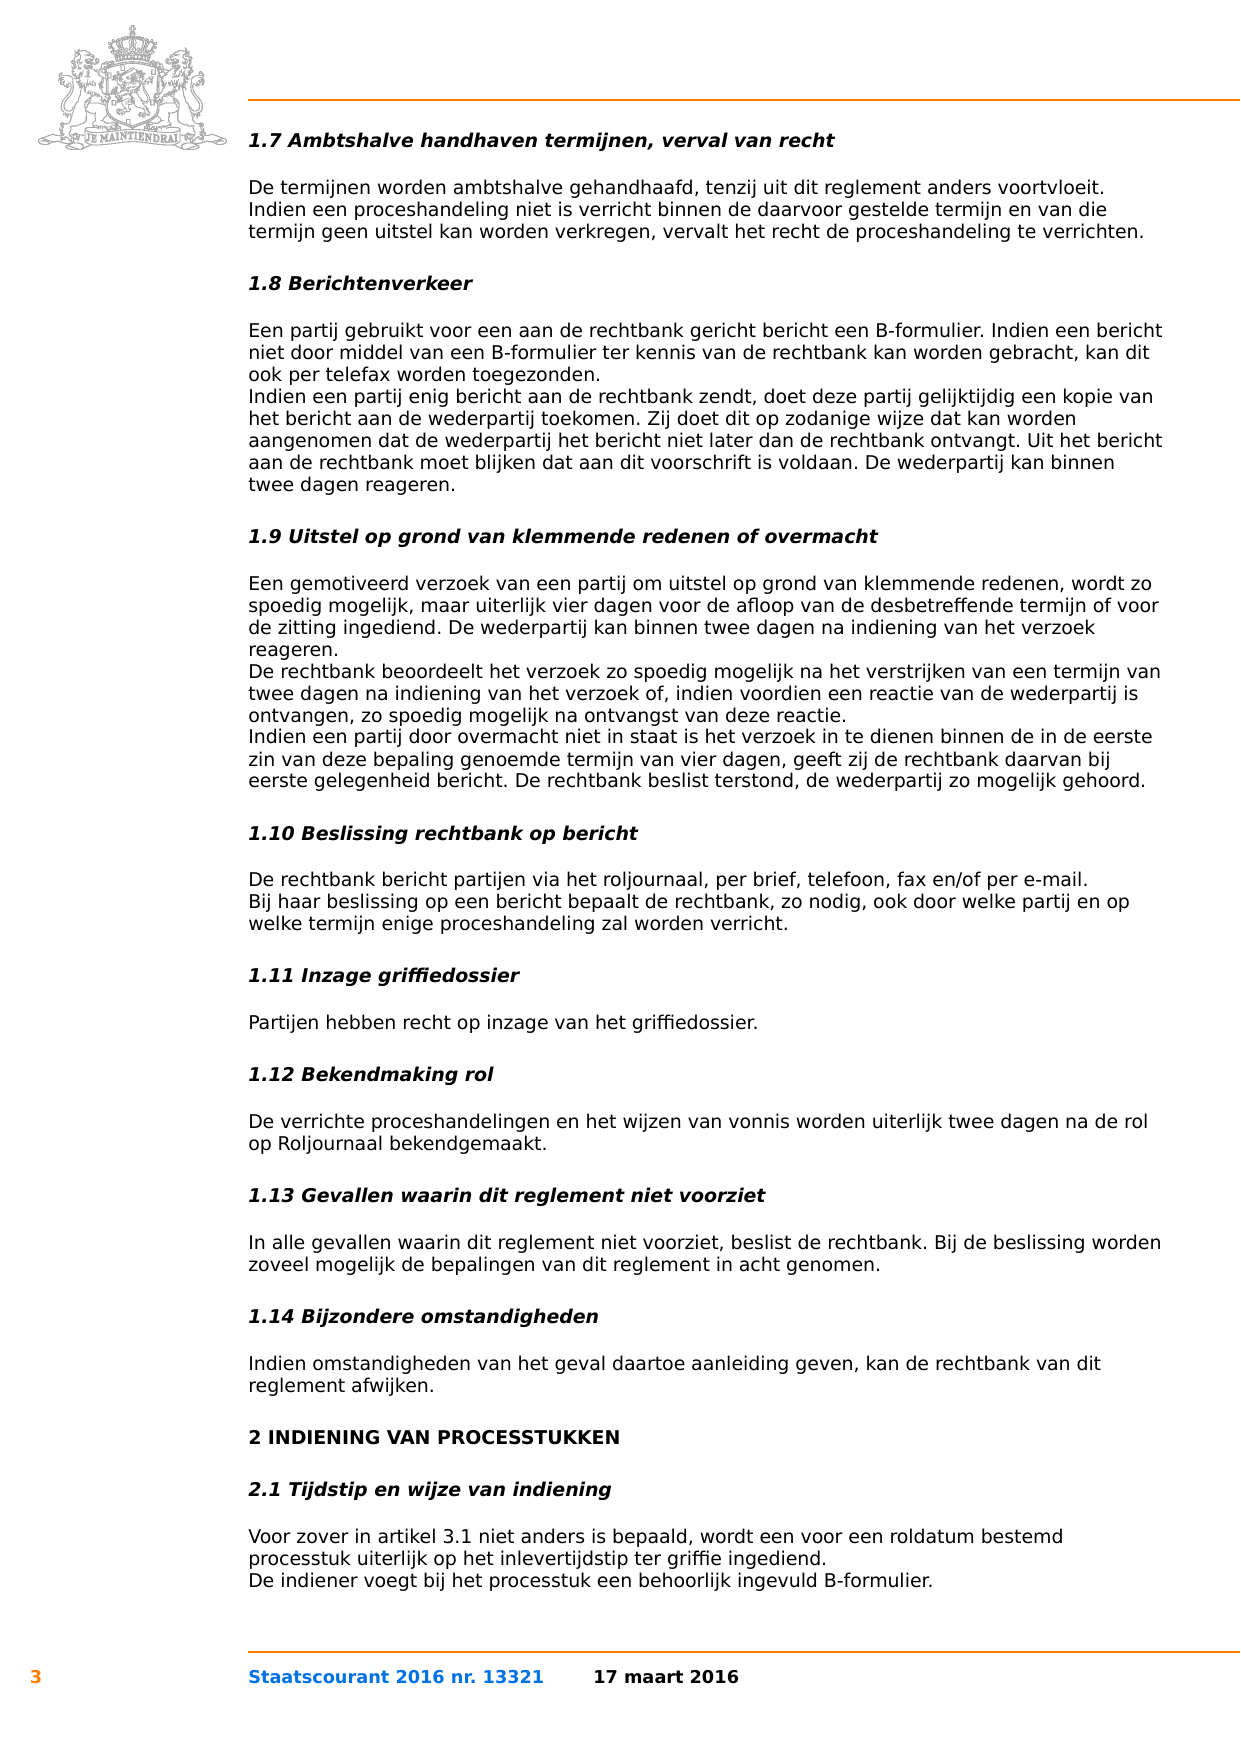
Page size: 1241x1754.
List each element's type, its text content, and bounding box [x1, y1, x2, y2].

subtitle 1.12 Bekendmaking rol [248, 1064, 1163, 1086]
subtitle 1.10 Beslissing rechtbank op bericht [248, 822, 1163, 844]
subtitle 1.9 Uitstel op grond van klemmende redenen of overmacht [248, 526, 1163, 548]
picture [38, 25, 227, 150]
text Indien een proceshandeling niet is verricht binnen de daarvoor gestelde termijn en van die termijn geen uitstel kan worden verkregen, vervalt het recht de proceshandeling te verrichten. [248, 199, 1163, 243]
subtitle 1.11 Inzage griffiedossier [248, 965, 1163, 987]
subtitle 2.1 Tijdstip en wijze van indiening [248, 1479, 1163, 1501]
subtitle 2 INDIENING VAN PROCESSTUKKEN [248, 1427, 1163, 1449]
text De termijnen worden ambtshalve gehandhaafd, tenzij uit dit reglement anders voortvloeit. [248, 177, 1163, 199]
text Indien een partij enig bericht aan de rechtbank zendt, doet deze partij gelijktijdig een kopie van het bericht aan de wederpartij toekomen. Zij doet dit op zodanige wijze dat kan worden aangenomen dat de wederpartij het bericht niet later dan de rechtbank ontvangt. Uit het bericht aan de rechtbank moet blijken dat aan dit voorschrift is voldaan. De wederpartij kan binnen twee dagen reageren. [248, 386, 1163, 496]
text Partijen hebben recht op inzage van het griffiedossier. [248, 1012, 1163, 1034]
subtitle 1.8 Berichtenverkeer [248, 273, 1163, 295]
text De rechtbank beoordeelt het verzoek zo spoedig mogelijk na het verstrijken van een termijn van twee dagen na indiening van het verzoek of, indien voordien een reactie van de wederpartij is ontvangen, zo spoedig mogelijk na ontvangst van deze reactie. [248, 661, 1163, 726]
text Een gemotiveerd verzoek van een partij om uitstel op grond van klemmende redenen, wordt zo spoedig mogelijk, maar uiterlijk vier dagen voor de afloop van de desbetreffende termijn of voor de zitting ingediend. De wederpartij kan binnen twee dagen na indiening van het verzoek reageren. [248, 573, 1163, 661]
text Indien omstandigheden van het geval daartoe aanleiding geven, kan de rechtbank van dit reglement afwijken. [248, 1353, 1163, 1397]
text Indien een partij door overmacht niet in staat is het verzoek in te dienen binnen de in de eerste zin van deze bepaling genoemde termijn van vier dagen, geeft zij de rechtbank daarvan bij eerste gelegenheid bericht. De rechtbank beslist terstond, de wederpartij zo mogelijk gehoord. [248, 726, 1163, 792]
subtitle 1.13 Gevallen waarin dit reglement niet voorziet [248, 1185, 1163, 1207]
text Bij haar beslissing op een bericht bepaalt de rechtbank, zo nodig, ook door welke partij en op welke termijn enige proceshandeling zal worden verricht. [248, 891, 1163, 935]
subtitle 1.7 Ambtshalve handhaven termijnen, verval van recht [248, 130, 1163, 152]
subtitle 1.14 Bijzondere omstandigheden [248, 1306, 1163, 1328]
text De rechtbank bericht partijen via het roljournaal, per brief, telefoon, fax en/of per e-mail. [248, 869, 1163, 891]
text In alle gevallen waarin dit reglement niet voorziet, beslist de rechtbank. Bij de beslissing worden zoveel mogelijk de bepalingen van dit reglement in acht genomen. [248, 1232, 1163, 1276]
text Voor zover in artikel 3.1 niet anders is bepaald, wordt een voor een roldatum bestemd processtuk uiterlijk op het inlevertijdstip ter griffie ingediend. [248, 1526, 1163, 1570]
text De indiener voegt bij het processtuk een behoorlijk ingevuld B-formulier. [248, 1570, 1163, 1592]
text De verrichte proceshandelingen en het wijzen van vonnis worden uiterlijk twee dagen na de rol op Roljournaal bekendgemaakt. [248, 1111, 1163, 1155]
text Een partij gebruikt voor een aan de rechtbank gericht bericht een B-formulier. Indien een bericht niet door middel van een B-formulier ter kennis van de rechtbank kan worden gebracht, kan dit ook per telefax worden toegezonden. [248, 320, 1163, 386]
